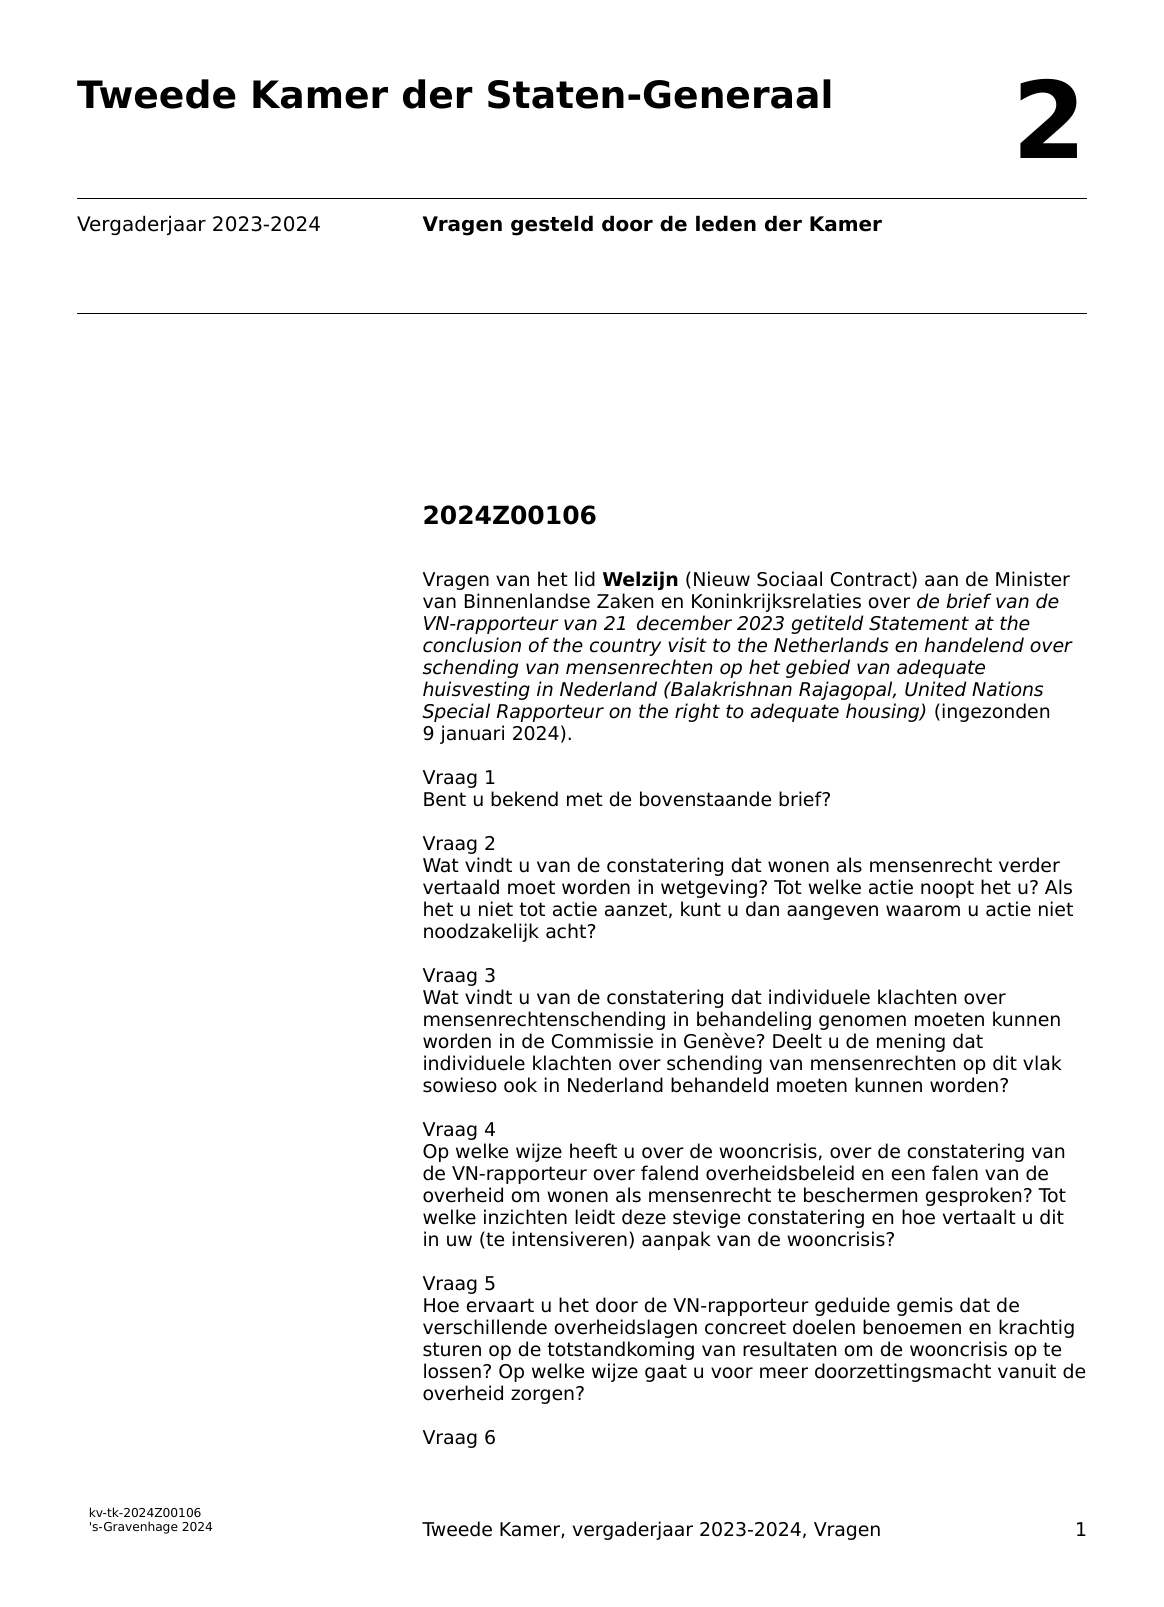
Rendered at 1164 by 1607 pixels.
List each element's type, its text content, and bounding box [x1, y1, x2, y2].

text Vraag 1 [422, 767, 1087, 789]
text Vraag 3 [422, 965, 1087, 987]
text Op welke wijze heeft u over de wooncrisis, over de constatering van de VN-rapporteur over falend overheidsbeleid en een falen van de overheid om wonen als mensenrecht te beschermen gesproken? Tot welke inzichten leidt deze stevige constatering en hoe vertaalt u dit in uw (te intensiveren) aanpak van de wooncrisis? [422, 1141, 1087, 1251]
text Bent u bekend met de bovenstaande brief? [422, 789, 1087, 811]
text Vraag 2 [422, 833, 1087, 855]
table_header Tweede Kamer der Staten-Generaal [77, 59, 886, 198]
text Wat vindt u van de constatering dat wonen als mensenrecht verder vertaald moet worden in wetgeving? Tot welke actie noopt het u? Als het u niet tot actie aanzet, kunt u dan aangeven waarom u actie niet noodzakelijk acht? [422, 855, 1087, 943]
text Vragen van het lid Welzijn (Nieuw Sociaal Contract) aan de Minister van Binnenlandse Zaken en Koninkrijksrelaties over de brief van de VN-rapporteur van 21 december 2023 getiteld Statement at the conclusion of the country visit to the Netherlands en handelend over schending van mensenrechten op het gebied van adequate huisvesting in Nederland (Balakrishnan Rajagopal, United Nations Special Rapporteur on the right to adequate housing) (ingezonden 9 januari 2024). [422, 569, 1087, 744]
table_cell Vergaderjaar 2023-2024 [77, 199, 422, 313]
text Hoe ervaart u het door de VN-rapporteur geduide gemis dat de verschillende overheidslagen concreet doelen benoemen en krachtig sturen op de totstandkoming van resultaten om de wooncrisis op te lossen? Op welke wijze gaat u voor meer doorzettingsmacht vanuit de overheid zorgen? [422, 1295, 1087, 1405]
text kv-tk-2024Z00106 [88, 1506, 323, 1520]
text Vraag 6 [422, 1427, 1087, 1449]
text Vraag 5 [422, 1273, 1087, 1295]
text Wat vindt u van de constatering dat individuele klachten over mensenrechtenschending in behandeling genomen moeten kunnen worden in de Commissie in Genève? Deelt u de mening dat individuele klachten over schending van mensenrechten op dit vlak sowieso ook in Nederland behandeld moeten kunnen worden? [422, 987, 1087, 1097]
text 's-Gravenhage 2024 [88, 1520, 323, 1534]
text Vraag 4 [422, 1119, 1087, 1141]
table_cell Vragen gesteld door de leden der Kamer [422, 199, 1087, 313]
text 2024Z00106 [422, 501, 1087, 531]
table_header 2 [886, 59, 1087, 198]
